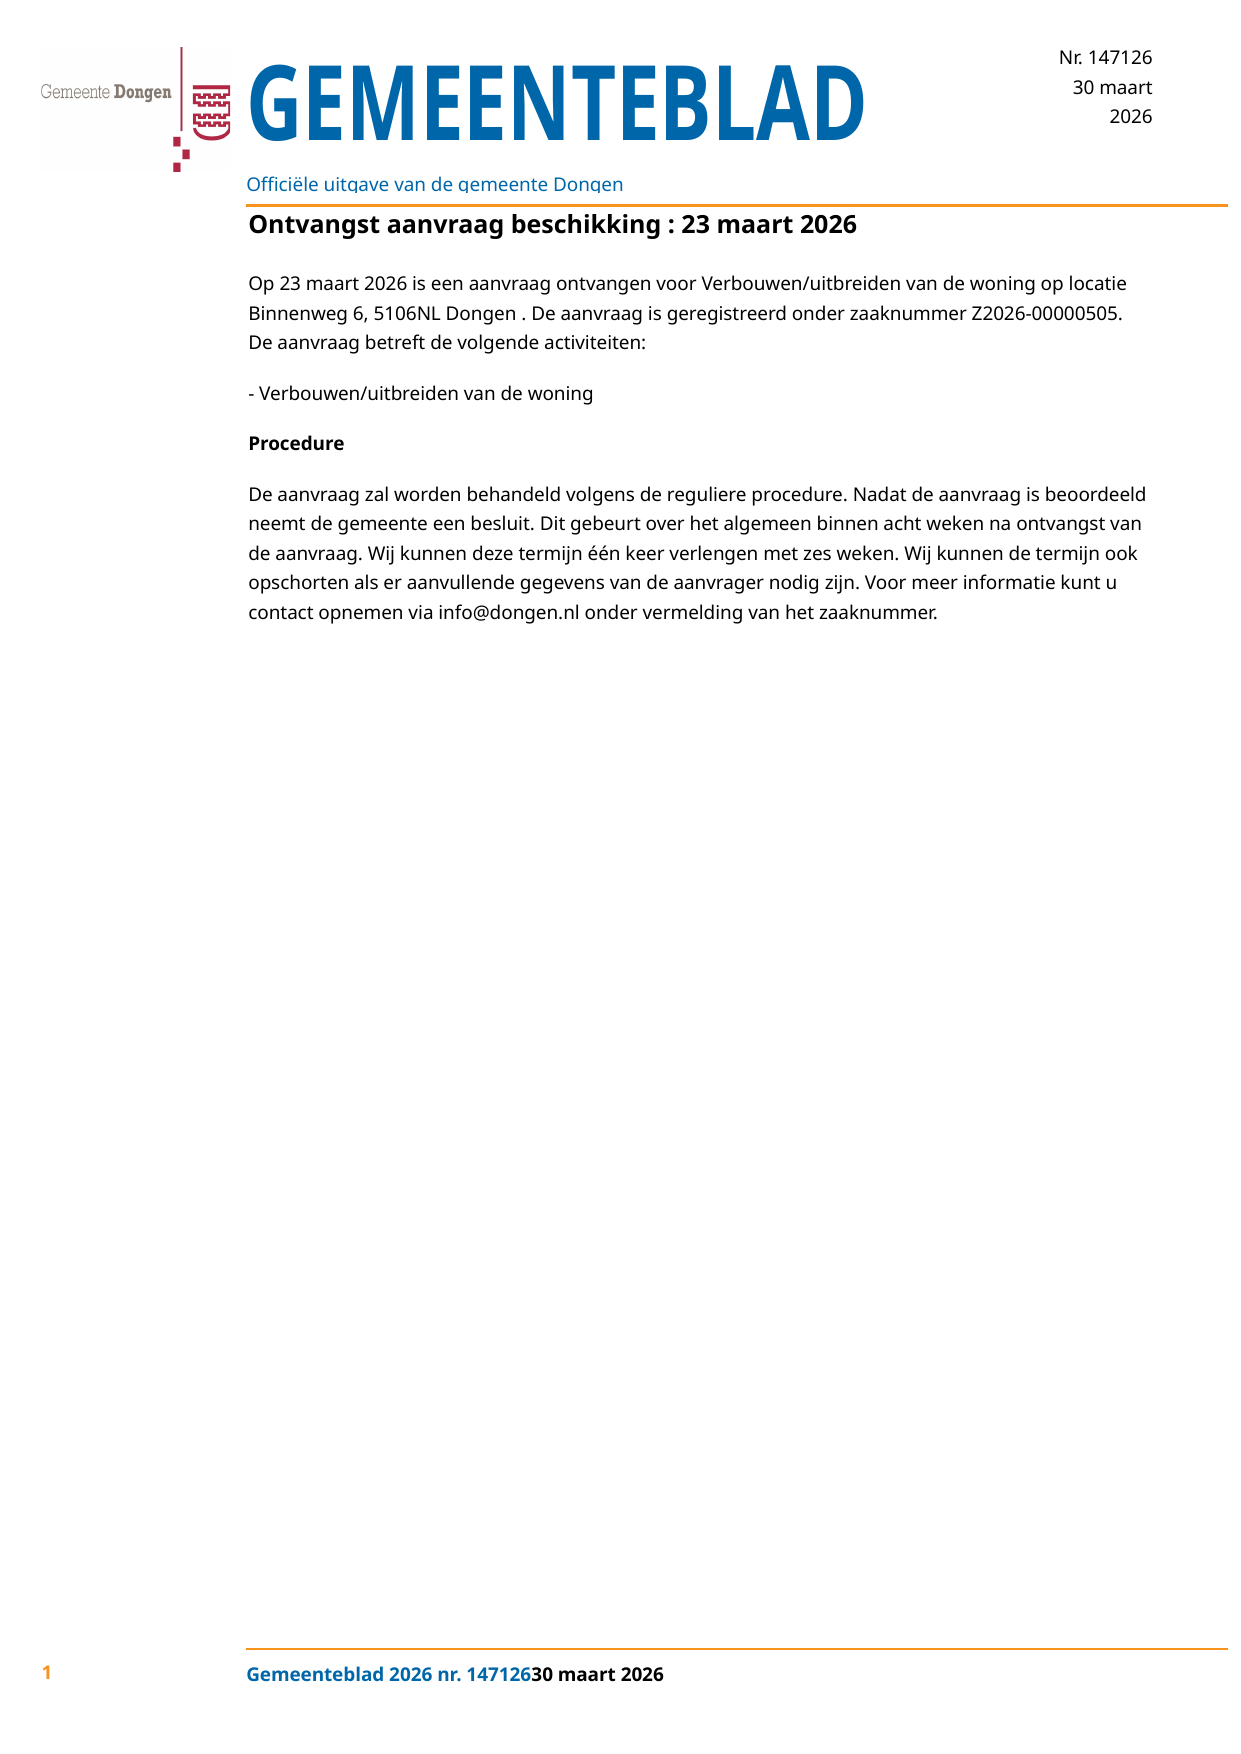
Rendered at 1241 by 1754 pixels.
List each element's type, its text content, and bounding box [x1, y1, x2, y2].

picture [41, 47, 231, 172]
text De aanvraag zal worden behandeld volgens de reguliere procedure. Nadat de aanvraag is beoordeeld neemt de gemeente een besluit. Dit gebeurt over het algemeen binnen acht weken na ontvangst van de aanvraag. Wij kunnen deze termijn één keer verlengen met zes weken. Wij kunnen de termijn ook opschorten als er aanvullende gegevens van de aanvrager nodig zijn. Voor meer informatie kunt u contact opnemen via info@dongen.nl onder vermelding van het zaaknummer. [248, 481, 1152, 625]
text Procedure [248, 430, 1152, 456]
text - Verbouwen/uitbreiden van de woning [248, 380, 1152, 406]
text Ontvangst aanvraag beschikking : 23 maart 2026 [248, 207, 1152, 241]
text Op 23 maart 2026 is een aanvraag ontvangen voor Verbouwen/uitbreiden van de woning op locatie Binnenweg 6, 5106NL Dongen . De aanvraag is geregistreerd onder zaaknummer Z2026-00000505. De aanvraag betreft de volgende activiteiten: [248, 270, 1152, 355]
